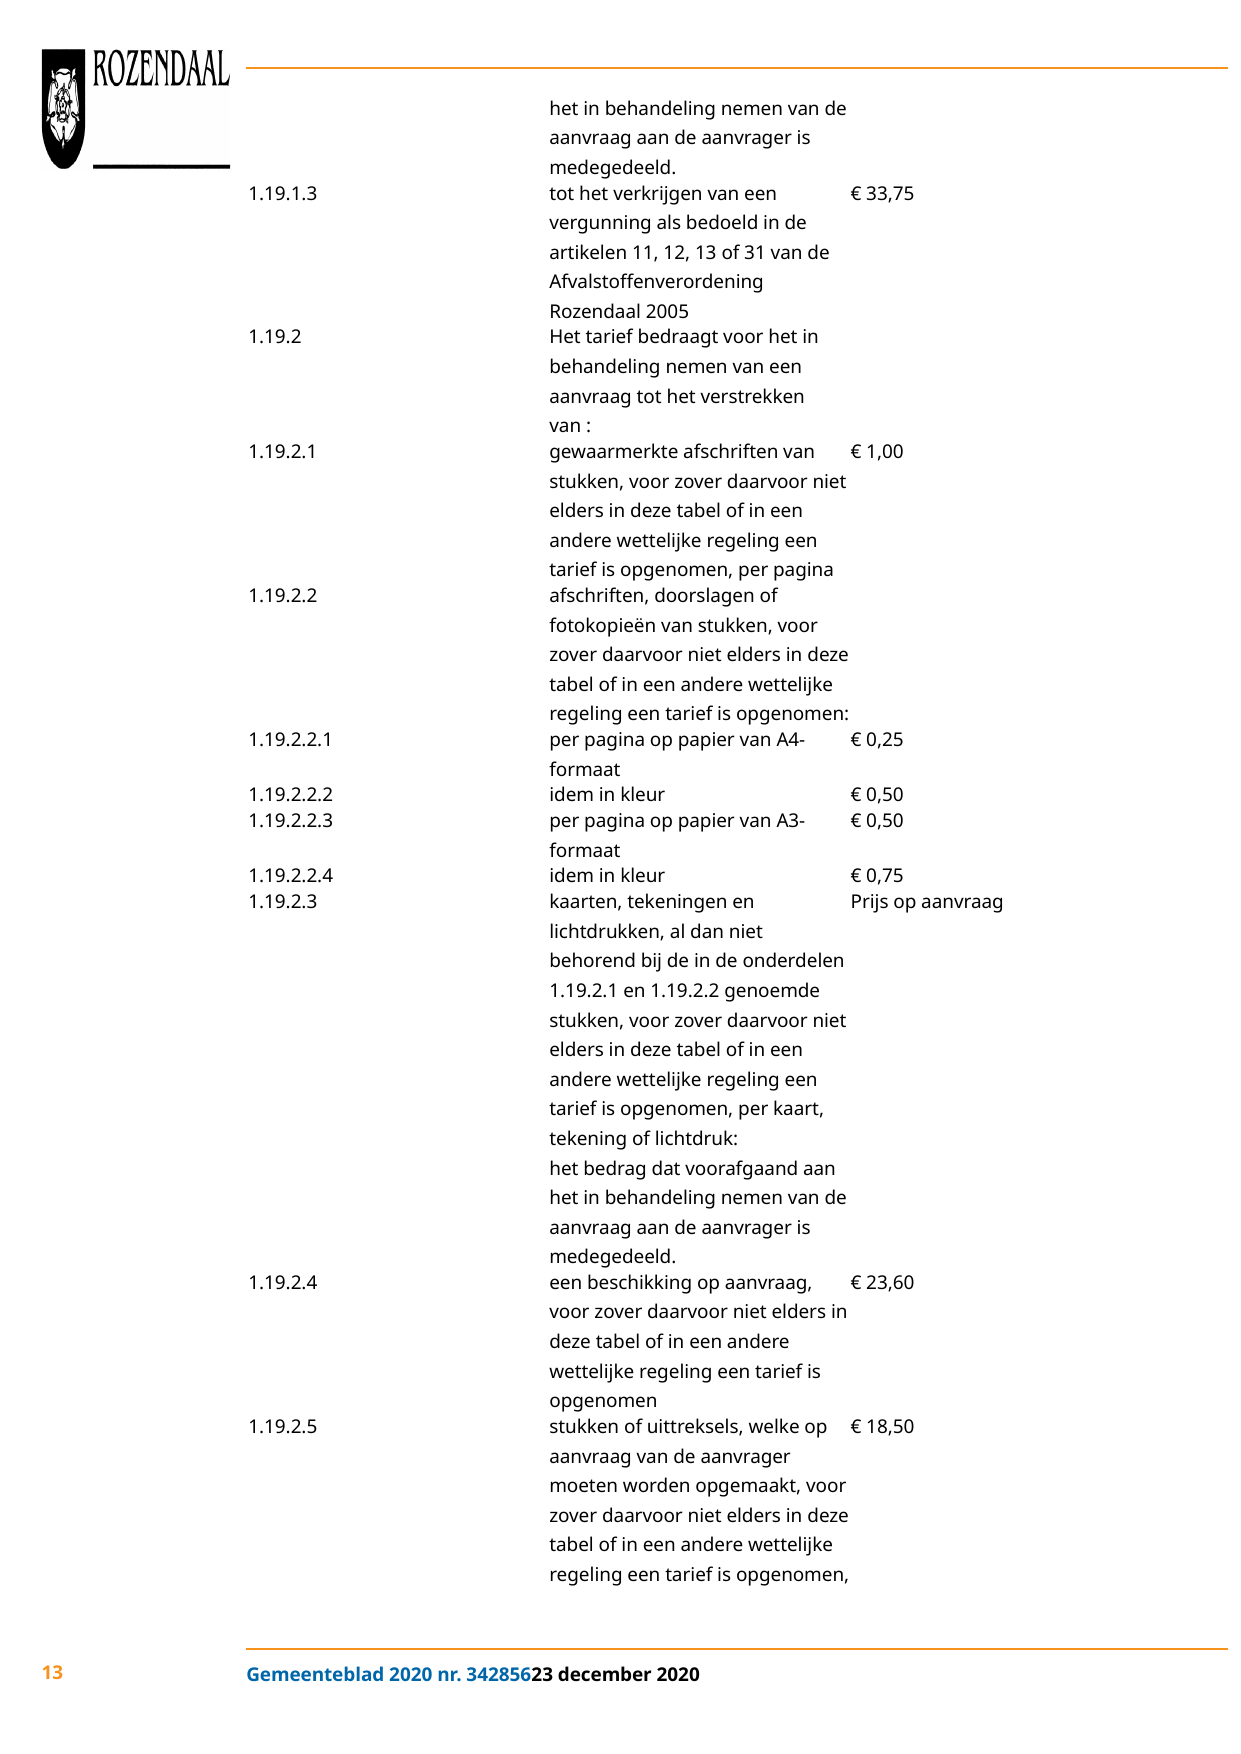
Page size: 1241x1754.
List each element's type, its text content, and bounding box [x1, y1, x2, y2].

table_cell 1.19.2.2.4 [248, 863, 549, 888]
table_cell 1.19.2.2 [248, 582, 549, 726]
table_cell 1.19.2.2.3 [248, 808, 549, 863]
table_cell het in behandeling nemen van de aanvraag aan de aanvrager is medegedeeld. [549, 95, 850, 180]
table_cell € 0,25 [850, 726, 1152, 782]
table_cell 1.19.2.5 [248, 1413, 549, 1587]
table_cell € 18,50 [850, 1413, 1152, 1587]
table_cell [850, 582, 1152, 726]
table_cell € 0,50 [850, 782, 1152, 807]
table_cell 1.19.2.2.1 [248, 726, 549, 782]
table_cell [850, 324, 1152, 438]
table_cell tot het verkrijgen van een vergunning als bedoeld in de artikelen 11, 12, 13 of 31 van de Afvalstoffenverordening Rozendaal 2005 [549, 180, 850, 324]
table_cell 1.19.2.1 [248, 438, 549, 582]
table_cell Het tarief bedraagt voor het in behandeling nemen van een aanvraag tot het verstrekken van : [549, 324, 850, 438]
table_cell afschriften, doorslagen of fotokopieën van stukken, voor zover daarvoor niet elders in deze tabel of in een andere wettelijke regeling een tarief is opgenomen: [549, 582, 850, 726]
table_cell 1.19.2 [248, 324, 549, 438]
table_cell 1.19.2.4 [248, 1269, 549, 1413]
table_cell 1.19.2.3 [248, 889, 549, 1269]
table_cell kaarten, tekeningen en lichtdrukken, al dan niet behorend bij de in de onderdelen 1.19.2.1 en 1.19.2.2 genoemde stukken, voor zover daarvoor niet elders in deze tabel of in een andere wettelijke regeling een tarief is opgenomen, per kaart, tekening of lichtdruk: het bedrag dat voorafgaand aan het in behandeling nemen van de aanvraag aan de aanvrager is medegedeeld. [549, 889, 850, 1269]
table_cell € 33,75 [850, 180, 1152, 324]
table_cell per pagina op papier van A3-formaat [549, 808, 850, 863]
table_cell Prijs op aanvraag [850, 889, 1152, 1269]
table_cell idem in kleur [549, 863, 850, 888]
picture [41, 47, 231, 172]
table_cell € 0,50 [850, 808, 1152, 863]
table_cell € 0,75 [850, 863, 1152, 888]
table_cell 1.19.2.2.2 [248, 782, 549, 807]
table_cell idem in kleur [549, 782, 850, 807]
table_cell [850, 95, 1152, 180]
table_cell per pagina op papier van A4-formaat [549, 726, 850, 782]
table_cell [248, 95, 549, 180]
table_cell € 1,00 [850, 438, 1152, 582]
table_cell 1.19.1.3 [248, 180, 549, 324]
table_cell € 23,60 [850, 1269, 1152, 1413]
table_cell stukken of uittreksels, welke op aanvraag van de aanvrager moeten worden opgemaakt, voor zover daarvoor niet elders in deze tabel of in een andere wettelijke regeling een tarief is opgenomen, [549, 1413, 850, 1587]
table_cell gewaarmerkte afschriften van stukken, voor zover daarvoor niet elders in deze tabel of in een andere wettelijke regeling een tarief is opgenomen, per pagina [549, 438, 850, 582]
table_cell een beschikking op aanvraag, voor zover daarvoor niet elders in deze tabel of in een andere wettelijke regeling een tarief is opgenomen [549, 1269, 850, 1413]
